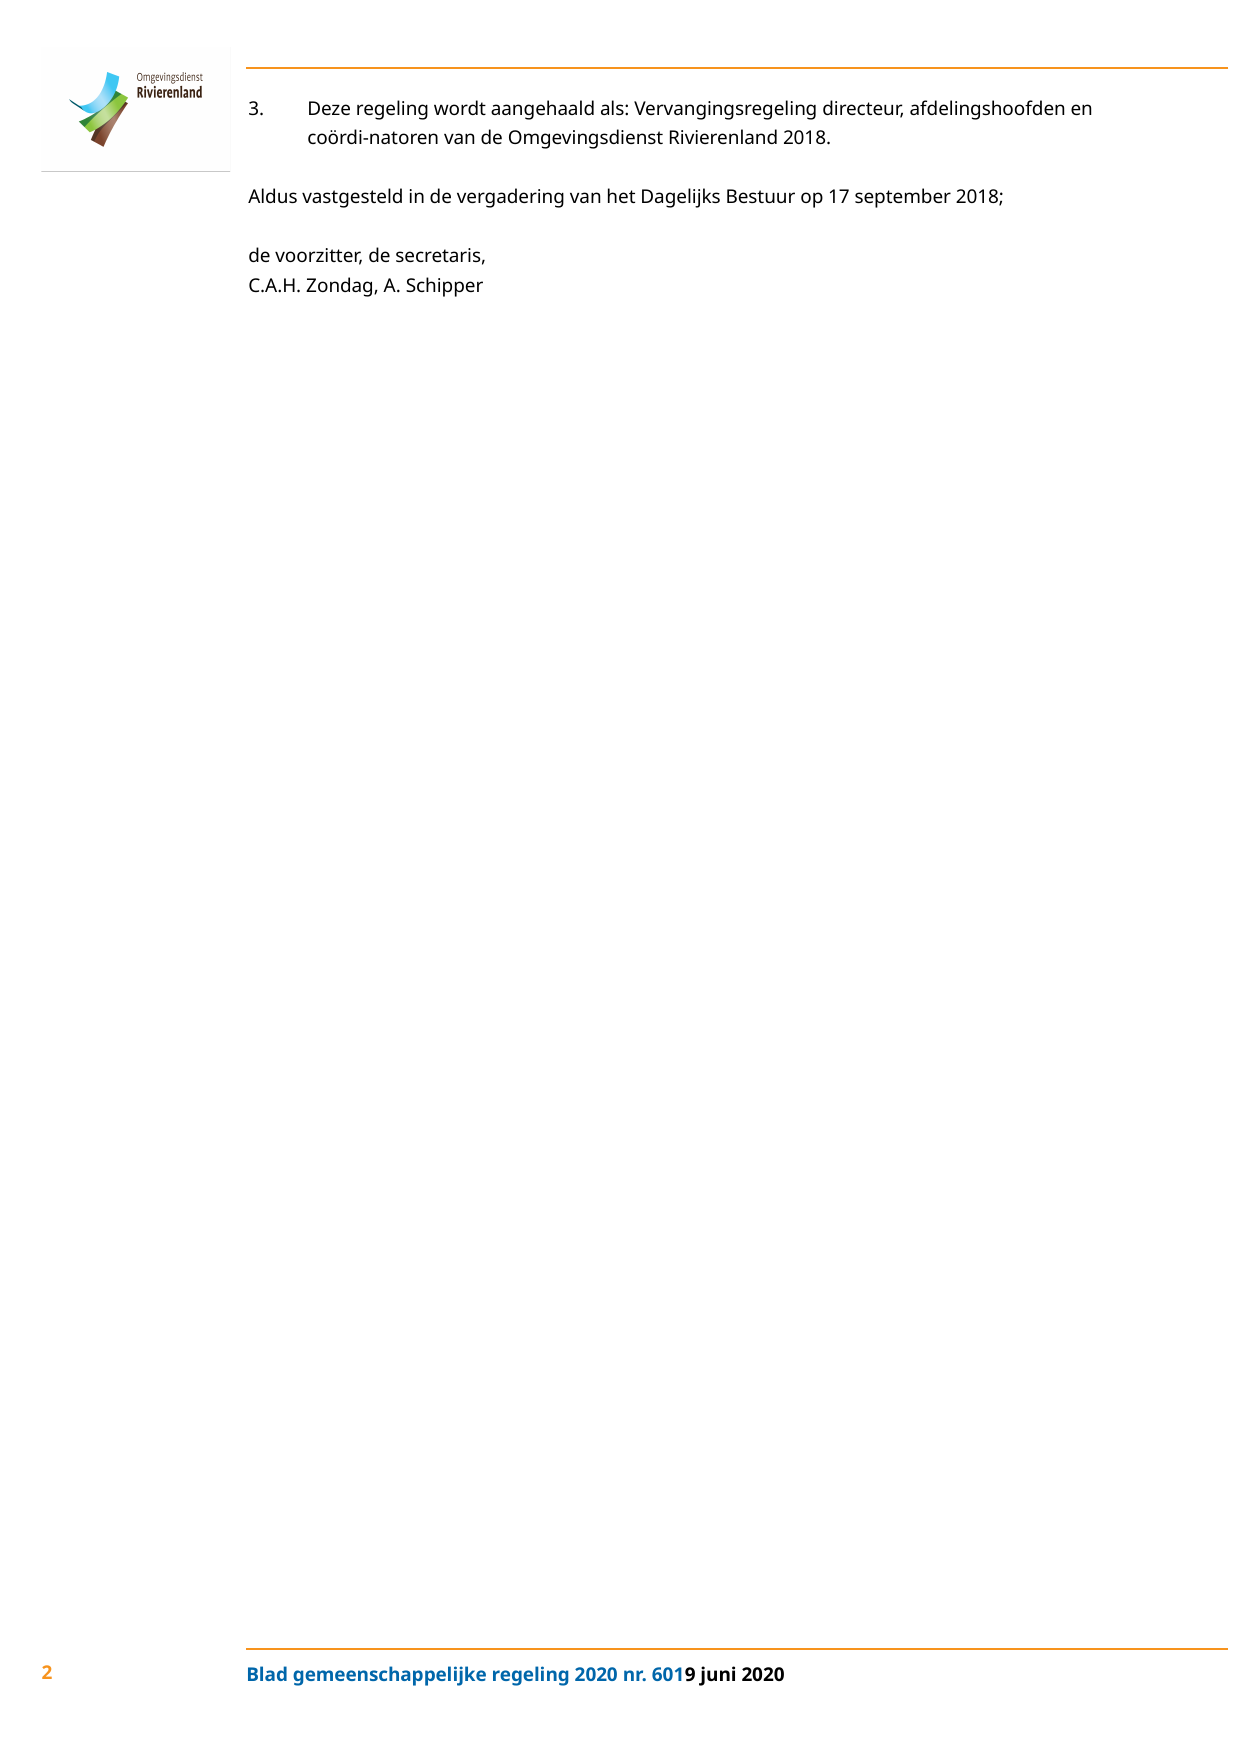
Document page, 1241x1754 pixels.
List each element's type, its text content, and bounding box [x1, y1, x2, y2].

text C.A.H. Zondag, A. Schipper [248, 272, 1152, 298]
list Deze regeling wordt aangehaald als: Vervangingsregeling directeur, afdelingshoofden en coördi-natoren van de Omgevingsdienst Rivierenland 2018. [248, 95, 1152, 150]
picture [41, 47, 231, 172]
text Aldus vastgesteld in de vergadering van het Dagelijks Bestuur op 17 september 2018; [248, 183, 1152, 209]
text de voorzitter, de secretaris, [248, 243, 1152, 268]
